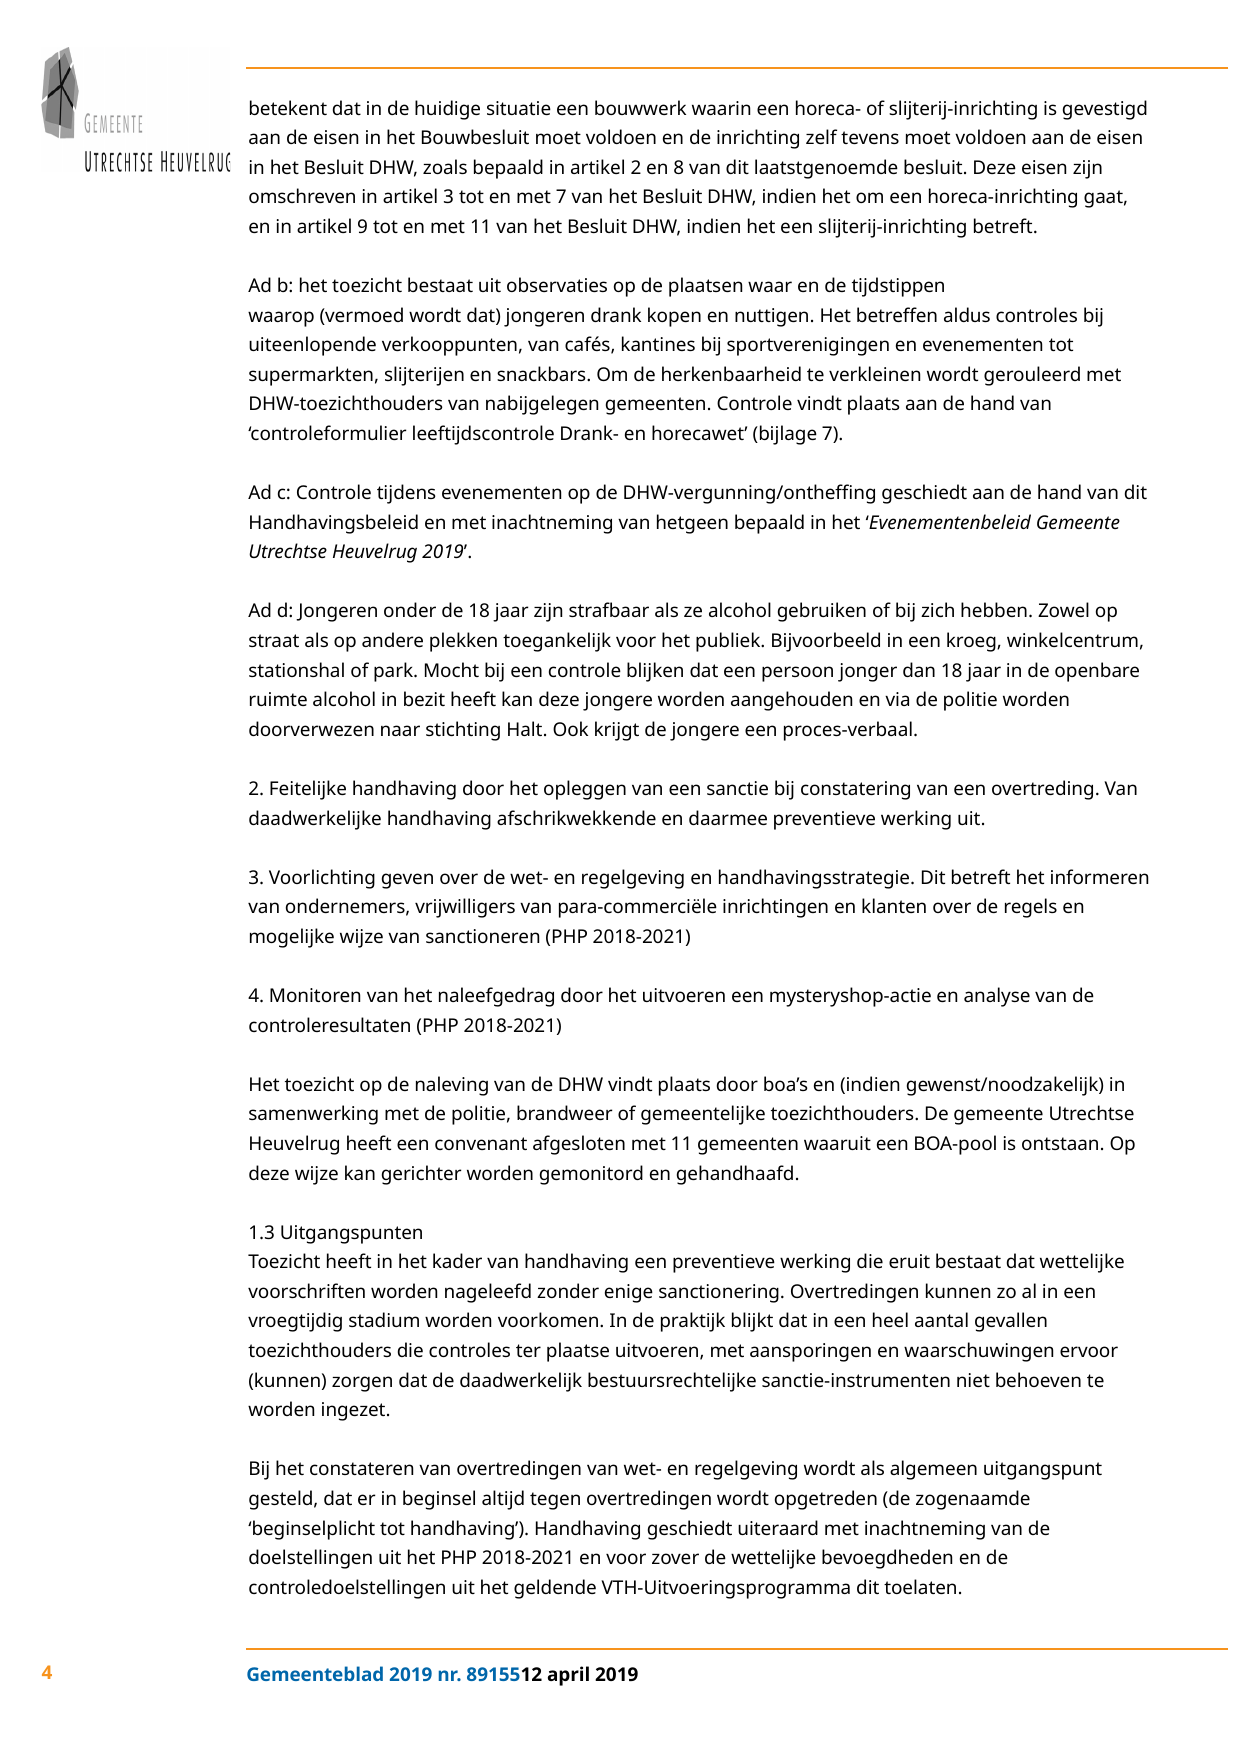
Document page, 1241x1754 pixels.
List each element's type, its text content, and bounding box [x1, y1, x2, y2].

text 3. Voorlichting geven over de wet- en regelgeving en handhavingsstrategie. Dit betreft het informeren van ondernemers, vrijwilligers van para-commerciële inrichtingen en klanten over de regels en mogelijke wijze van sanctioneren (PHP 2018-2021) [248, 864, 1152, 949]
text betekent dat in de huidige situatie een bouwwerk waarin een horeca- of slijterij-inrichting is gevestigd aan de eisen in het Bouwbesluit moet voldoen en de inrichting zelf tevens moet voldoen aan de eisen in het Besluit DHW, zoals bepaald in artikel 2 en 8 van dit laatstgenoemde besluit. Deze eisen zijn omschreven in artikel 3 tot en met 7 van het Besluit DHW, indien het om een horeca-inrichting gaat, en in artikel 9 tot en met 11 van het Besluit DHW, indien het een slijterij-inrichting betreft. [248, 95, 1152, 239]
text waarop (vermoed wordt dat) jongeren drank kopen en nuttigen. Het betreffen aldus controles bij uiteenlopende verkooppunten, van cafés, kantines bij sportverenigingen en evenementen tot supermarkten, slijterijen en snackbars. Om de herkenbaarheid te verkleinen wordt gerouleerd met DHW-toezichthouders van nabijgelegen gemeenten. Controle vindt plaats aan de hand van ‘controleformulier leeftijdscontrole Drank- en horecawet’ (bijlage 7). [248, 302, 1152, 446]
text Toezicht heeft in het kader van handhaving een preventieve werking die eruit bestaat dat wettelijke voorschriften worden nageleefd zonder enige sanctio­nering. Overtredingen kunnen zo al in een vroegtijdig stadium worden voor­komen. In de praktijk blijkt dat in een heel aantal gevallen toezichthouders die controles ter plaatse uitvoeren, met aansporingen en waarschuwingen ervoor (kunnen) zorgen dat de daadwerkelijk bestuursrechtelijke sanctie-instrumenten niet behoeven te worden ingezet. [248, 1248, 1152, 1422]
text Ad c: Controle tijdens evenementen op de DHW-vergunning/ontheffing geschiedt aan de hand van dit Handhavingsbeleid en met inachtneming van hetgeen bepaald in het ‘Evenementenbeleid Gemeente Utrechtse Heuvelrug 2019’. [248, 479, 1152, 564]
text 4. Monitoren van het naleefgedrag door het uitvoeren een mysteryshop-actie en analyse van de controleresultaten (PHP 2018-2021) [248, 982, 1152, 1038]
text 2. Feitelijke handhaving door het opleggen van een sanctie bij constatering van een overtreding. Van daadwerkelijke handhaving afschrikwekkende en daarmee preventieve werking uit. [248, 775, 1152, 831]
text Ad d: Jongeren onder de 18 jaar zijn strafbaar als ze alcohol gebruiken of bij zich hebben. Zowel op straat als op andere plekken toegankelijk voor het publiek. Bijvoorbeeld in een kroeg, winkelcentrum, stationshal of park. Mocht bij een controle blijken dat een persoon jonger dan 18 jaar in de openbare ruimte alcohol in bezit heeft kan deze jongere worden aangehouden en via de politie worden doorverwezen naar stichting Halt. Ook krijgt de jongere een proces-verbaal. [248, 598, 1152, 742]
text Het toezicht op de naleving van de DHW vindt plaats door boa’s en (indien gewenst/noodzakelijk) in samenwerking met de politie, brandweer of gemeentelijke toezichthouders. De gemeente Utrechtse Heuvelrug heeft een convenant afgesloten met 11 gemeenten waaruit een BOA-pool is ontstaan. Op deze wijze kan gerichter worden gemonitord en gehandhaafd. [248, 1071, 1152, 1186]
text Bij het constateren van overtredingen van wet- en regelgeving wordt als algemeen uitgangspunt gesteld, dat er in beginsel altijd tegen overtredingen wordt opgetreden (de zogenaamde ‘beginselplicht tot handhaving’). Handhaving geschiedt uiteraard met inachtneming van de doelstellingen uit het PHP 2018-2021 en voor zover de wettelijke bevoegdheden en de controledoelstellingen uit het geldende VTH-Uitvoeringsprogramma dit toelaten. [248, 1456, 1152, 1600]
picture [41, 47, 231, 172]
text Ad b: het toezicht bestaat uit observaties op de plaatsen waar en de tijdstippen [248, 272, 1152, 298]
text 1.3 Uitgangspunten [248, 1219, 1152, 1245]
